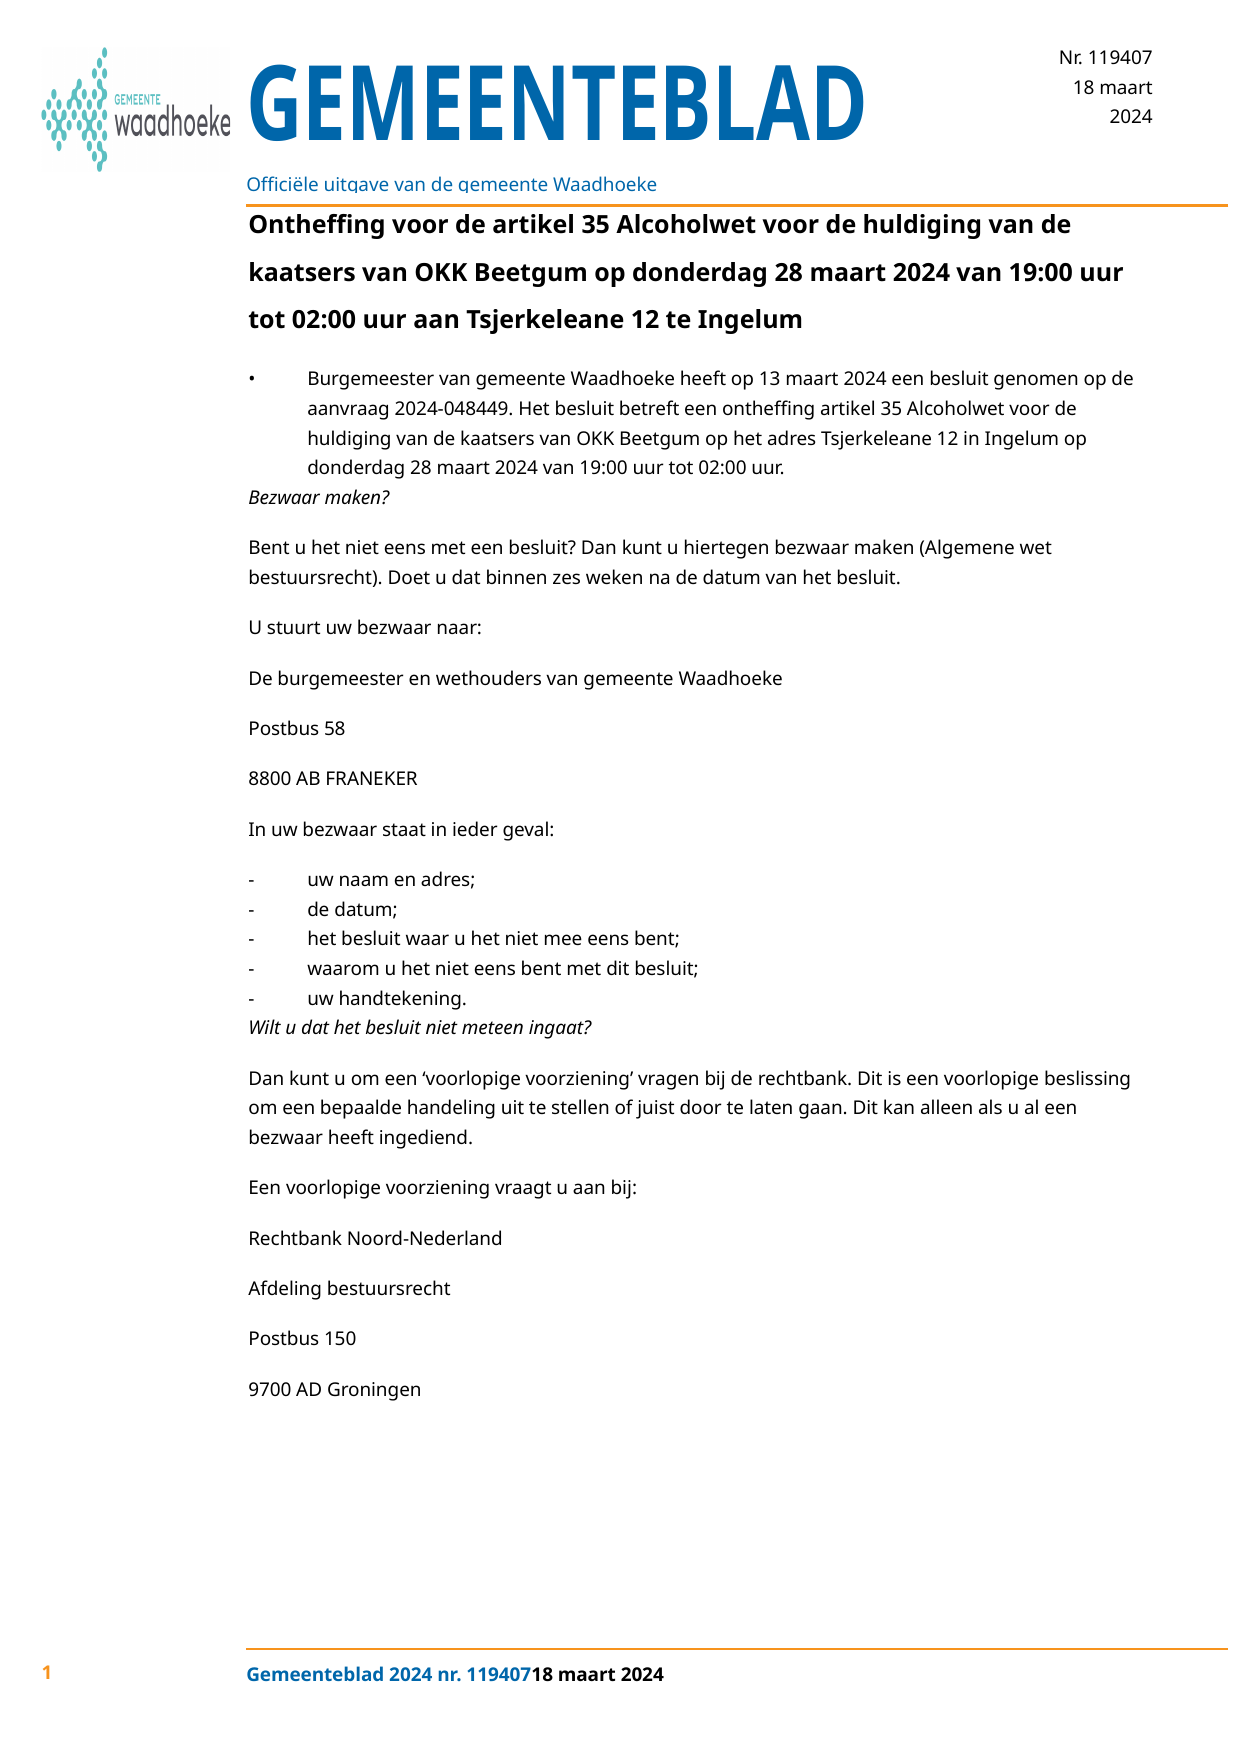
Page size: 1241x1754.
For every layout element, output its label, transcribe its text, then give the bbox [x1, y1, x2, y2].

text Ontheffing voor de artikel 35 Alcoholwet voor de huldiging van de kaatsers van OKK Beetgum op donderdag 28 maart 2024 van 19:00 uur tot 02:00 uur aan Tsjerkeleane 12 te Ingelum [248, 207, 1152, 336]
text 9700 AD Groningen [248, 1376, 1152, 1402]
list uw handtekening. [248, 985, 1152, 1010]
text Postbus 150 [248, 1326, 1152, 1351]
text Postbus 58 [248, 715, 1152, 741]
text Rechtbank Noord-Nederland [248, 1225, 1152, 1250]
text Dan kunt u om een ‘voorlopige voorziening’ vragen bij de rechtbank. Dit is een voorlopige beslissing om een bepaalde handeling uit te stellen of juist door te laten gaan. Dit kan alleen als u al een bezwaar heeft ingediend. [248, 1065, 1152, 1149]
text U stuurt uw bezwaar naar: [248, 614, 1152, 640]
list waarom u het niet eens bent met dit besluit; [248, 955, 1152, 981]
list de datum; [248, 896, 1152, 922]
text In uw bezwaar staat in ieder geval: [248, 816, 1152, 842]
picture [41, 47, 231, 172]
text Bezwaar maken? [248, 484, 1152, 509]
list uw naam en adres; [248, 866, 1152, 892]
text Bent u het niet eens met een besluit? Dan kunt u hiertegen bezwaar maken (Algemene wet bestuursrecht). Doet u dat binnen zes weken na de datum van het besluit. [248, 534, 1152, 589]
text 8800 AB FRANEKER [248, 766, 1152, 791]
text Wilt u dat het besluit niet meteen ingaat? [248, 1014, 1152, 1040]
list Burgemeester van gemeente Waadhoeke heeft op 13 maart 2024 een besluit genomen op de aanvraag 2024-048449. Het besluit betreft een ontheffing artikel 35 Alcoholwet voor de huldiging van de kaatsers van OKK Beetgum op het adres Tsjerkeleane 12 in Ingelum op donderdag 28 maart 2024 van 19:00 uur tot 02:00 uur. [248, 366, 1152, 480]
list het besluit waar u het niet mee eens bent; [248, 926, 1152, 951]
text Afdeling bestuursrecht [248, 1275, 1152, 1301]
text De burgemeester en wethouders van gemeente Waadhoeke [248, 665, 1152, 690]
text Een voorlopige voorziening vraagt u aan bij: [248, 1174, 1152, 1200]
